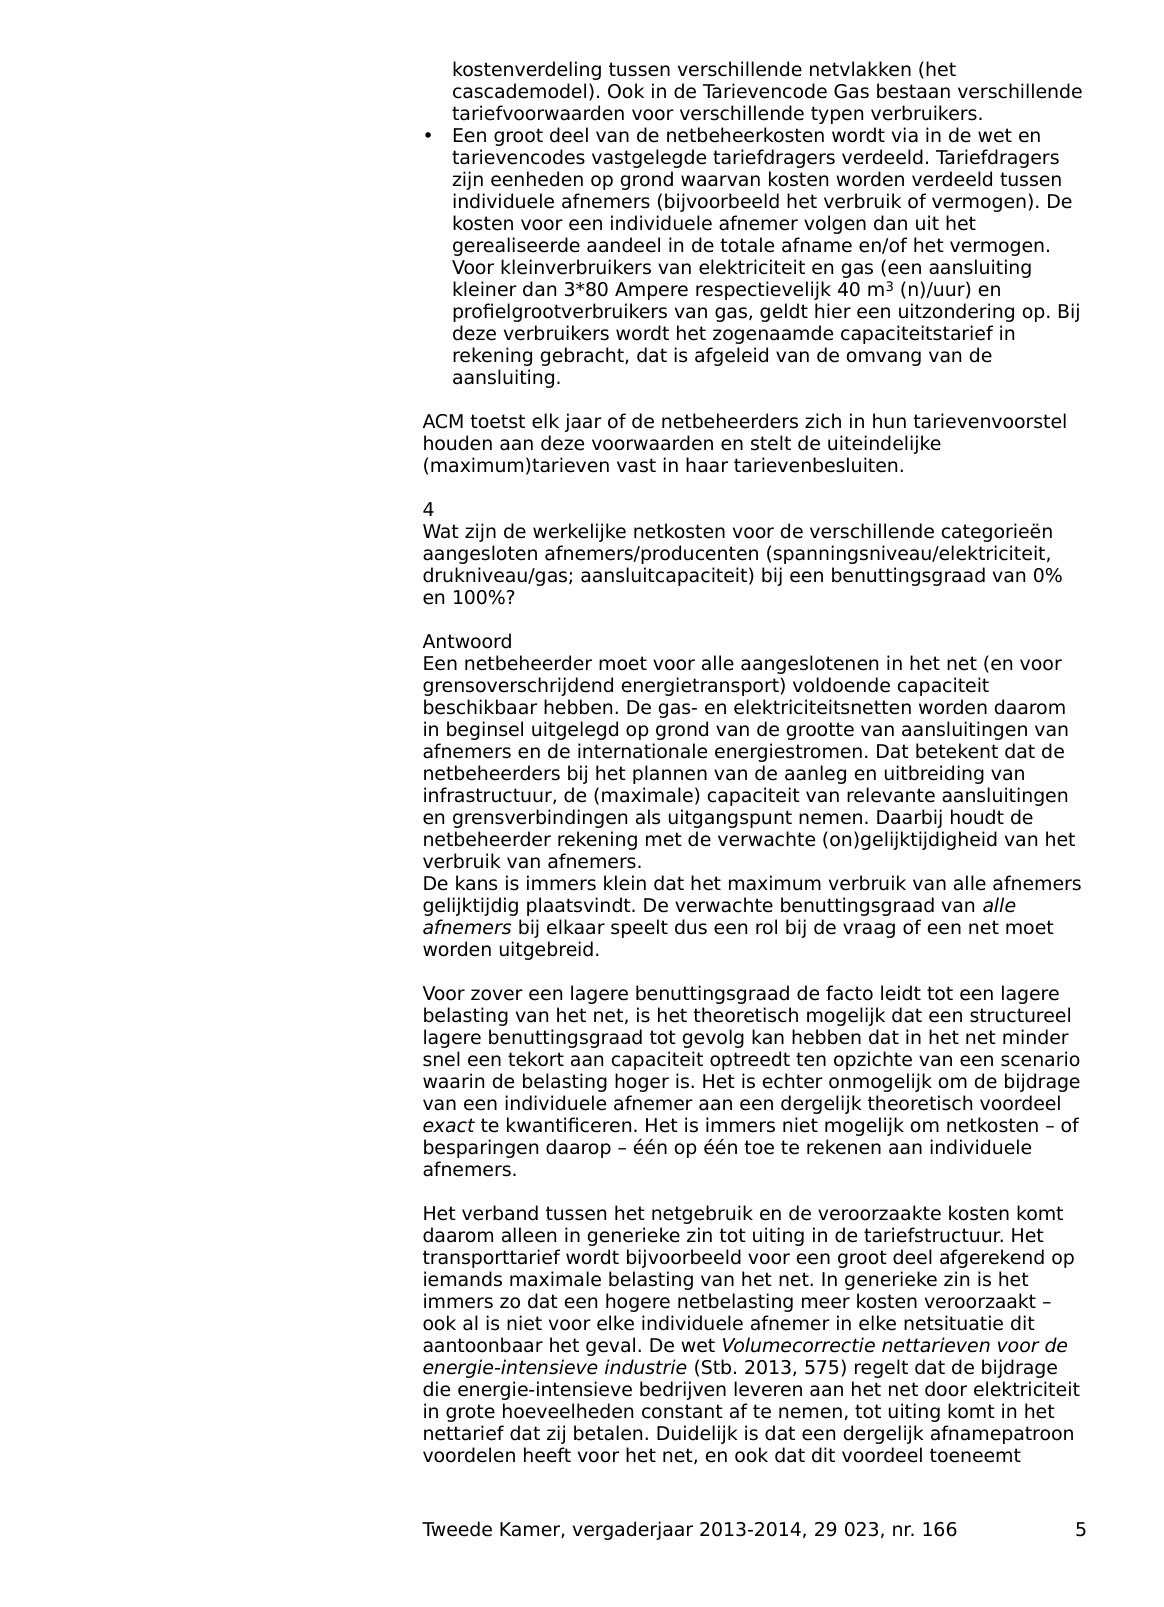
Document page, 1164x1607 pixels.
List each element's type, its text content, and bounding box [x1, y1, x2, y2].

text ACM toetst elk jaar of de netbeheerders zich in hun tarievenvoorstel houden aan deze voorwaarden en stelt de uiteindelijke (maximum)tarieven vast in haar tarievenbesluiten. [422, 411, 1087, 477]
text Het verband tussen het netgebruik en de veroorzaakte kosten komt daarom alleen in generieke zin tot uiting in de tariefstructuur. Het transporttarief wordt bijvoorbeeld voor een groot deel afgerekend op iemands maximale belasting van het net. In generieke zin is het immers zo dat een hogere netbelasting meer kosten veroorzaakt – ook al is niet voor elke individuele afnemer in elke netsituatie dit aantoonbaar het geval. De wet Volumecorrectie nettarieven voor de energie-intensieve industrie (Stb. 2013, 575) regelt dat de bijdrage die energie-intensieve bedrijven leveren aan het net door elektriciteit in grote hoeveelheden constant af te nemen, tot uiting komt in het nettarief dat zij betalen. Duidelijk is dat een dergelijk afnamepatroon voordelen heeft voor het net, en ook dat dit voordeel toeneemt [422, 1203, 1087, 1467]
text Een netbeheerder moet voor alle aangeslotenen in het net (en voor grensoverschrijdend energietransport) voldoende capaciteit beschikbaar hebben. De gas- en elektriciteitsnetten worden daarom in beginsel uitgelegd op grond van de grootte van aansluitingen van afnemers en de internationale energiestromen. Dat betekent dat de netbeheerders bij het plannen van de aanleg en uitbreiding van infrastructuur, de (maximale) capaciteit van relevante aansluitingen en grensverbindingen als uitgangspunt nemen. Daarbij houdt de netbeheerder rekening met de verwachte (on)gelijktijdigheid van het verbruik van afnemers. [422, 653, 1087, 873]
text Voor zover een lagere benuttingsgraad de facto leidt tot een lagere belasting van het net, is het theoretisch mogelijk dat een structureel lagere benuttingsgraad tot gevolg kan hebben dat in het net minder snel een tekort aan capaciteit optreedt ten opzichte van een scenario waarin de belasting hoger is. Het is echter onmogelijk om de bijdrage van een individuele afnemer aan een dergelijk theoretisch voordeel exact te kwantificeren. Het is immers niet mogelijk om netkosten – of besparingen daarop – één op één toe te rekenen aan individuele afnemers. [422, 983, 1087, 1181]
text 4 [422, 499, 1087, 521]
text Antwoord [422, 631, 1087, 653]
text kostenverdeling tussen verschillende netvlakken (het cascademodel). Ook in de Tarievencode Gas bestaan verschillende tariefvoorwaarden voor verschillende typen verbruikers. [422, 59, 1087, 125]
text Wat zijn de werkelijke netkosten voor de verschillende categorieën aangesloten afnemers/producenten (spanningsniveau/elektriciteit, drukniveau/gas; aansluitcapaciteit) bij een benuttingsgraad van 0% en 100%? [422, 521, 1087, 609]
text De kans is immers klein dat het maximum verbruik van alle afnemers gelijktijdig plaatsvindt. De verwachte benuttingsgraad van alle afnemers bij elkaar speelt dus een rol bij de vraag of een net moet worden uitgebreid. [422, 873, 1087, 961]
text • Een groot deel van de netbeheerkosten wordt via in de wet en tarievencodes vastgelegde tariefdragers verdeeld. Tariefdragers zijn eenheden op grond waarvan kosten worden verdeeld tussen individuele afnemers (bijvoorbeeld het verbruik of vermogen). De kosten voor een individuele afnemer volgen dan uit het gerealiseerde aandeel in de totale afname en/of het vermogen. Voor kleinverbruikers van elektriciteit en gas (een aansluiting kleiner dan 3*80 Ampere respectievelijk 40 m3 (n)/uur) en profielgrootverbruikers van gas, geldt hier een uitzondering op. Bij deze verbruikers wordt het zogenaamde capaciteitstarief in rekening gebracht, dat is afgeleid van de omvang van de aansluiting. [422, 125, 1087, 389]
